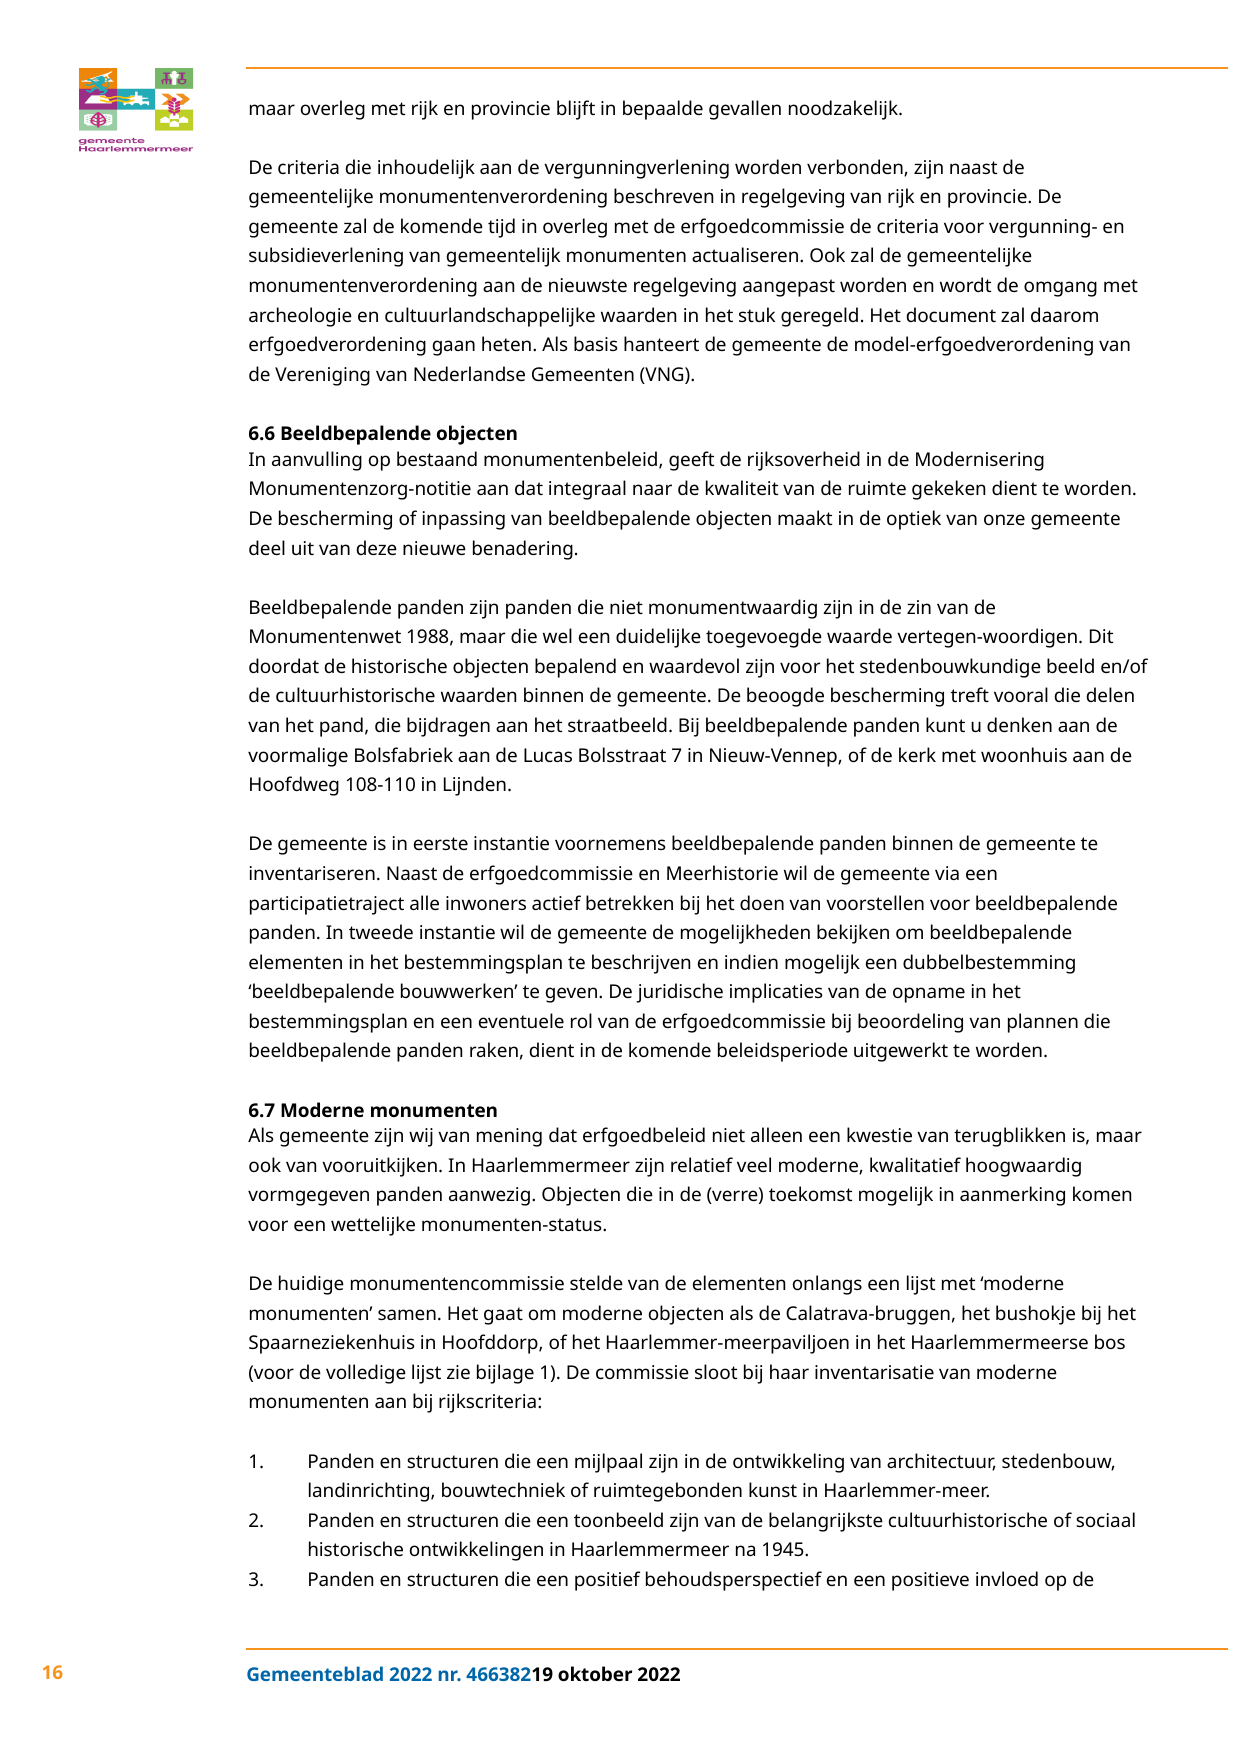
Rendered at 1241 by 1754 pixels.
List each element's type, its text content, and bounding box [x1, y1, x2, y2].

text 6.7 Moderne monumenten [248, 1097, 1152, 1122]
text Beeldbepalende panden zijn panden die niet monumentwaardig zijn in de zin van de Monumentenwet 1988, maar die wel een duidelijke toegevoegde waarde vertegen-woordigen. Dit doordat de historische objecten bepalend en waardevol zijn voor het stedenbouwkundige beeld en/of de cultuurhistorische waarden binnen de gemeente. De beoogde bescherming treft vooral die delen van het pand, die bijdragen aan het straatbeeld. Bij beeldbepalende panden kunt u denken aan de voormalige Bolsfabriek aan de Lucas Bolsstraat 7 in Nieuw-Vennep, of de kerk met woonhuis aan de Hoofdweg 108-110 in Lijnden. [248, 594, 1152, 797]
text In aanvulling op bestaand monumentenbeleid, geeft de rijksoverheid in de Modernisering Monumentenzorg-notitie aan dat integraal naar de kwaliteit van de ruimte gekeken dient te worden. De bescherming of inpassing van beeldbepalende objecten maakt in de optiek van onze gemeente deel uit van deze nieuwe benadering. [248, 446, 1152, 560]
text De gemeente is in eerste instantie voornemens beeldbepalende panden binnen de gemeente te inventariseren. Naast de erfgoedcommissie en Meerhistorie wil de gemeente via een participatietraject alle inwoners actief betrekken bij het doen van voorstellen voor beeldbepalende panden. In tweede instantie wil de gemeente de mogelijkheden bekijken om beeldbepalende elementen in het bestemmingsplan te beschrijven en indien mogelijk een dubbelbestemming ‘beeldbepalende bouwwerken’ te geven. De juridische implicaties van de opname in het bestemmingsplan en een eventuele rol van de erfgoedcommissie bij beoordeling van plannen die beeldbepalende panden raken, dient in de komende beleidsperiode uitgewerkt te worden. [248, 831, 1152, 1063]
text De huidige monumentencommissie stelde van de elementen onlangs een lijst met ‘moderne monumenten’ samen. Het gaat om moderne objecten als de Calatrava-bruggen, het bushokje bij het Spaarneziekenhuis in Hoofddorp, of het Haarlemmer-meerpaviljoen in het Haarlemmermeerse bos (voor de volledige lijst zie bijlage 1). De commissie sloot bij haar inventarisatie van moderne monumenten aan bij rijkscriteria: [248, 1270, 1152, 1414]
text Als gemeente zijn wij van mening dat erfgoedbeleid niet alleen een kwestie van terugblikken is, maar ook van vooruitkijken. In Haarlemmermeer zijn relatief veel moderne, kwalitatief hoogwaardig vormgegeven panden aanwezig. Objecten die in de (verre) toekomst mogelijk in aanmerking komen voor een wettelijke monumenten-status. [248, 1122, 1152, 1237]
text De criteria die inhoudelijk aan de vergunningverlening worden verbonden, zijn naast de gemeentelijke monumentenverordening beschreven in regelgeving van rijk en provincie. De gemeente zal de komende tijd in overleg met de erfgoedcommissie de criteria voor vergunning- en subsidieverlening van gemeentelijk monumenten actualiseren. Ook zal de gemeentelijke monumentenverordening aan de nieuwste regelgeving aangepast worden en wordt de omgang met archeologie en cultuurlandschappelijke waarden in het stuk geregeld. Het document zal daarom erfgoedverordening gaan heten. Als basis hanteert de gemeente de model-erfgoedverordening van de Vereniging van Nederlandse Gemeenten (VNG). [248, 154, 1152, 387]
list Panden en structuren die een positief behoudsperspectief en een positieve invloed op de [248, 1566, 1152, 1592]
text maar overleg met rijk en provincie blijft in bepaalde gevallen noodzakelijk. [248, 95, 1152, 121]
list Panden en structuren die een mijlpaal zijn in de ontwikkeling van architectuur, stedenbouw, landinrichting, bouwtechniek of ruimtegebonden kunst in Haarlemmer-meer. [248, 1448, 1152, 1503]
picture [41, 47, 231, 172]
text 6.6 Beeldbepalende objecten [248, 420, 1152, 446]
list Panden en structuren die een toonbeeld zijn van de belangrijkste cultuurhistorische of sociaal historische ontwikkelingen in Haarlemmermeer na 1945. [248, 1507, 1152, 1562]
